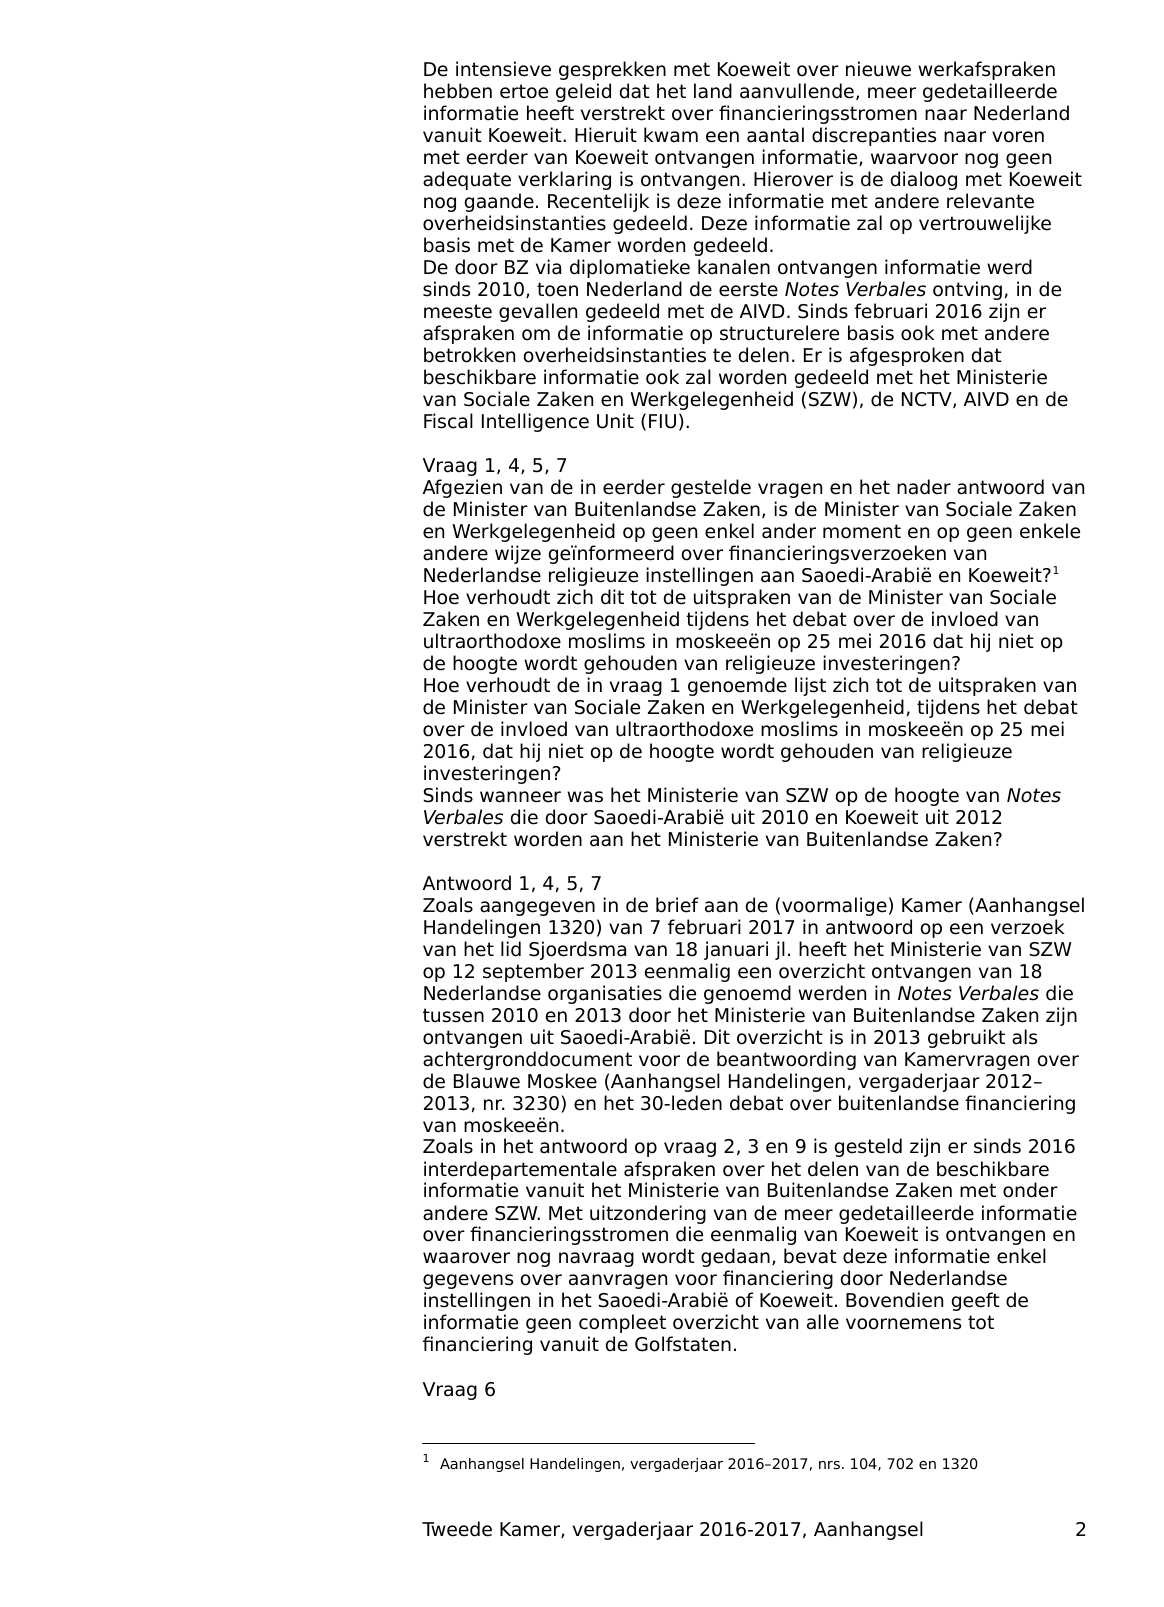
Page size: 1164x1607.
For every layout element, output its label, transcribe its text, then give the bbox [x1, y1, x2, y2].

text Zoals aangegeven in de brief aan de (voormalige) Kamer (Aanhangsel Handelingen 1320) van 7 februari 2017 in antwoord op een verzoek van het lid Sjoerdsma van 18 januari jl. heeft het Ministerie van SZW op 12 september 2013 eenmalig een overzicht ontvangen van 18 Nederlandse organisaties die genoemd werden in Notes Verbales die tussen 2010 en 2013 door het Ministerie van Buitenlandse Zaken zijn ontvangen uit Saoedi-Arabië. Dit overzicht is in 2013 gebruikt als achtergronddocument voor de beantwoording van Kamervragen over de Blauwe Moskee (Aanhangsel Handelingen, vergaderjaar 2012–2013, nr. 3230) en het 30-leden debat over buitenlandse financiering van moskeeën. [422, 895, 1087, 1136]
text Vraag 6 [422, 1378, 1087, 1400]
text Aanhangsel Handelingen, vergaderjaar 2016–2017, nrs. 104, 702 en 1320 [422, 1452, 1087, 1474]
text Hoe verhoudt de in vraag 1 genoemde lijst zich tot de uitspraken van de Minister van Sociale Zaken en Werkgelegenheid, tijdens het debat over de invloed van ultraorthodoxe moslims in moskeeën op 25 mei 2016, dat hij niet op de hoogte wordt gehouden van religieuze investeringen? [422, 675, 1087, 784]
text Vraag 1, 4, 5, 7 [422, 455, 1087, 477]
text Afgezien van de in eerder gestelde vragen en het nader antwoord van de Minister van Buitenlandse Zaken, is de Minister van Sociale Zaken en Werkgelegenheid op geen enkel ander moment en op geen enkele andere wijze geïnformeerd over financieringsverzoeken van Nederlandse religieuze instellingen aan Saoedi-Arabië en Koeweit? [422, 477, 1087, 587]
text Antwoord 1, 4, 5, 7 [422, 873, 1087, 895]
text Zoals in het antwoord op vraag 2, 3 en 9 is gesteld zijn er sinds 2016 interdepartementale afspraken over het delen van de beschikbare informatie vanuit het Ministerie van Buitenlandse Zaken met onder andere SZW. Met uitzondering van de meer gedetailleerde informatie over financieringsstromen die eenmalig van Koeweit is ontvangen en waarover nog navraag wordt gedaan, bevat deze informatie enkel gegevens over aanvragen voor financiering door Nederlandse instellingen in het Saoedi-Arabië of Koeweit. Bovendien geeft de informatie geen compleet overzicht van alle voornemens tot financiering vanuit de Golfstaten. [422, 1136, 1087, 1356]
text Sinds wanneer was het Ministerie van SZW op de hoogte van Notes Verbales die door Saoedi-Arabië uit 2010 en Koeweit uit 2012 verstrekt worden aan het Ministerie van Buitenlandse Zaken? [422, 784, 1087, 851]
text Hoe verhoudt zich dit tot de uitspraken van de Minister van Sociale Zaken en Werkgelegenheid tijdens het debat over de invloed van ultraorthodoxe moslims in moskeeën op 25 mei 2016 dat hij niet op de hoogte wordt gehouden van religieuze investeringen? [422, 587, 1087, 675]
text De door BZ via diplomatieke kanalen ontvangen informatie werd sinds 2010, toen Nederland de eerste Notes Verbales ontving, in de meeste gevallen gedeeld met de AIVD. Sinds februari 2016 zijn er afspraken om de informatie op structurelere basis ook met andere betrokken overheidsinstanties te delen. Er is afgesproken dat beschikbare informatie ook zal worden gedeeld met het Ministerie van Sociale Zaken en Werkgelegenheid (SZW), de NCTV, AIVD en de Fiscal Intelligence Unit (FIU). [422, 257, 1087, 433]
text De intensieve gesprekken met Koeweit over nieuwe werkafspraken hebben ertoe geleid dat het land aanvullende, meer gedetailleerde informatie heeft verstrekt over financieringsstromen naar Nederland vanuit Koeweit. Hieruit kwam een aantal discrepanties naar voren met eerder van Koeweit ontvangen informatie, waarvoor nog geen adequate verklaring is ontvangen. Hierover is de dialoog met Koeweit nog gaande. Recentelijk is deze informatie met andere relevante overheidsinstanties gedeeld. Deze informatie zal op vertrouwelijke basis met de Kamer worden gedeeld. [422, 59, 1087, 257]
